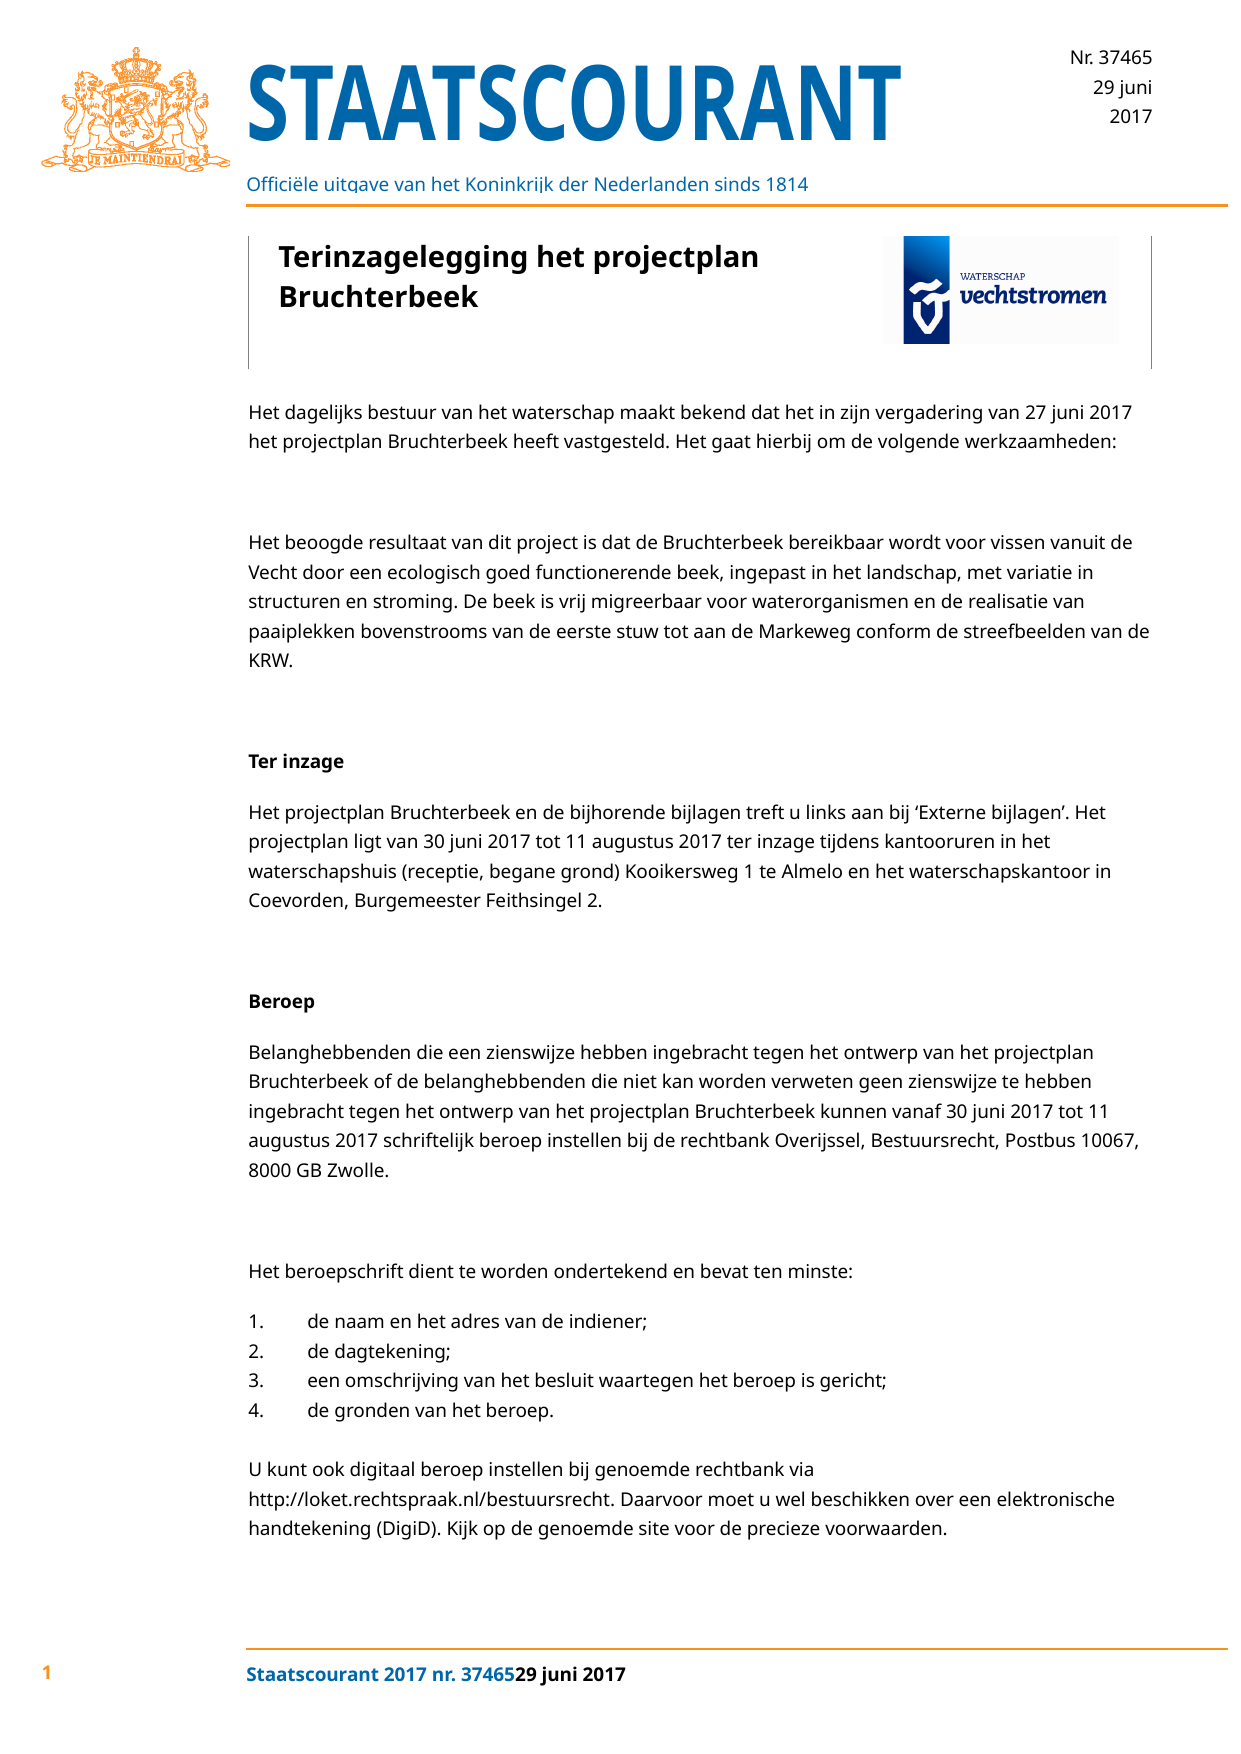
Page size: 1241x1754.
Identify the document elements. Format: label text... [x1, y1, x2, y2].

text Het projectplan Bruchterbeek en de bijhorende bijlagen treft u links aan bij ‘Externe bijlagen’. Het projectplan ligt van 30 juni 2017 tot 11 augustus 2017 ter inzage tijdens kantooruren in het waterschapshuis (receptie, begane grond) Kooikersweg 1 te Almelo en het waterschapskantoor in Coevorden, Burgemeester Feithsingel 2. [248, 799, 1152, 913]
text Beroep [248, 988, 1152, 1014]
list een omschrijving van het besluit waartegen het beroep is gericht; [248, 1368, 1152, 1393]
list de gronden van het beroep. [248, 1397, 1152, 1423]
table_header Terinzagelegging het projectplan Bruchterbeek [249, 236, 850, 369]
text U kunt ook digitaal beroep instellen bij genoemde rechtbank via http://loket.rechtspraak.nl/bestuursrecht. Daarvoor moet u wel beschikken over een elektronische handtekening (DigiD). Kijk op de genoemde site voor de precieze voorwaarden. [248, 1456, 1152, 1541]
picture [41, 47, 231, 172]
text Belanghebbenden die een zienswijze hebben ingebracht tegen het ontwerp van het projectplan Bruchterbeek of de belanghebbenden die niet kan worden verweten geen zienswijze te hebben ingebracht tegen het ontwerp van het projectplan Bruchterbeek kunnen vanaf 30 juni 2017 tot 11 augustus 2017 schriftelijk beroep instellen bij de rechtbank Overijssel, Bestuursrecht, Postbus 10067, 8000 GB Zwolle. [248, 1039, 1152, 1183]
text Het beoogde resultaat van dit project is dat de Bruchterbeek bereikbaar wordt voor vissen vanuit de Vecht door een ecologisch goed functionerende beek, ingepast in het landschap, met variatie in structuren en stroming. De beek is vrij migreerbaar voor waterorganismen en de realisatie van paaiplekken bovenstrooms van de eerste stuw tot aan de Markeweg conform de streefbeelden van de KRW. [248, 529, 1152, 673]
list de naam en het adres van de indiener; [248, 1308, 1152, 1334]
table_header [850, 236, 1151, 369]
text Het beroepschrift dient te worden ondertekend en bevat ten minste: [248, 1258, 1152, 1284]
picture [882, 236, 1119, 344]
list de dagtekening; [248, 1338, 1152, 1364]
text Het dagelijks bestuur van het waterschap maakt bekend dat het in zijn vergadering van 27 juni 2017 het projectplan Bruchterbeek heeft vastgesteld. Het gaat hierbij om de volgende werkzaamheden: [248, 399, 1152, 454]
text Ter inzage [248, 748, 1152, 774]
